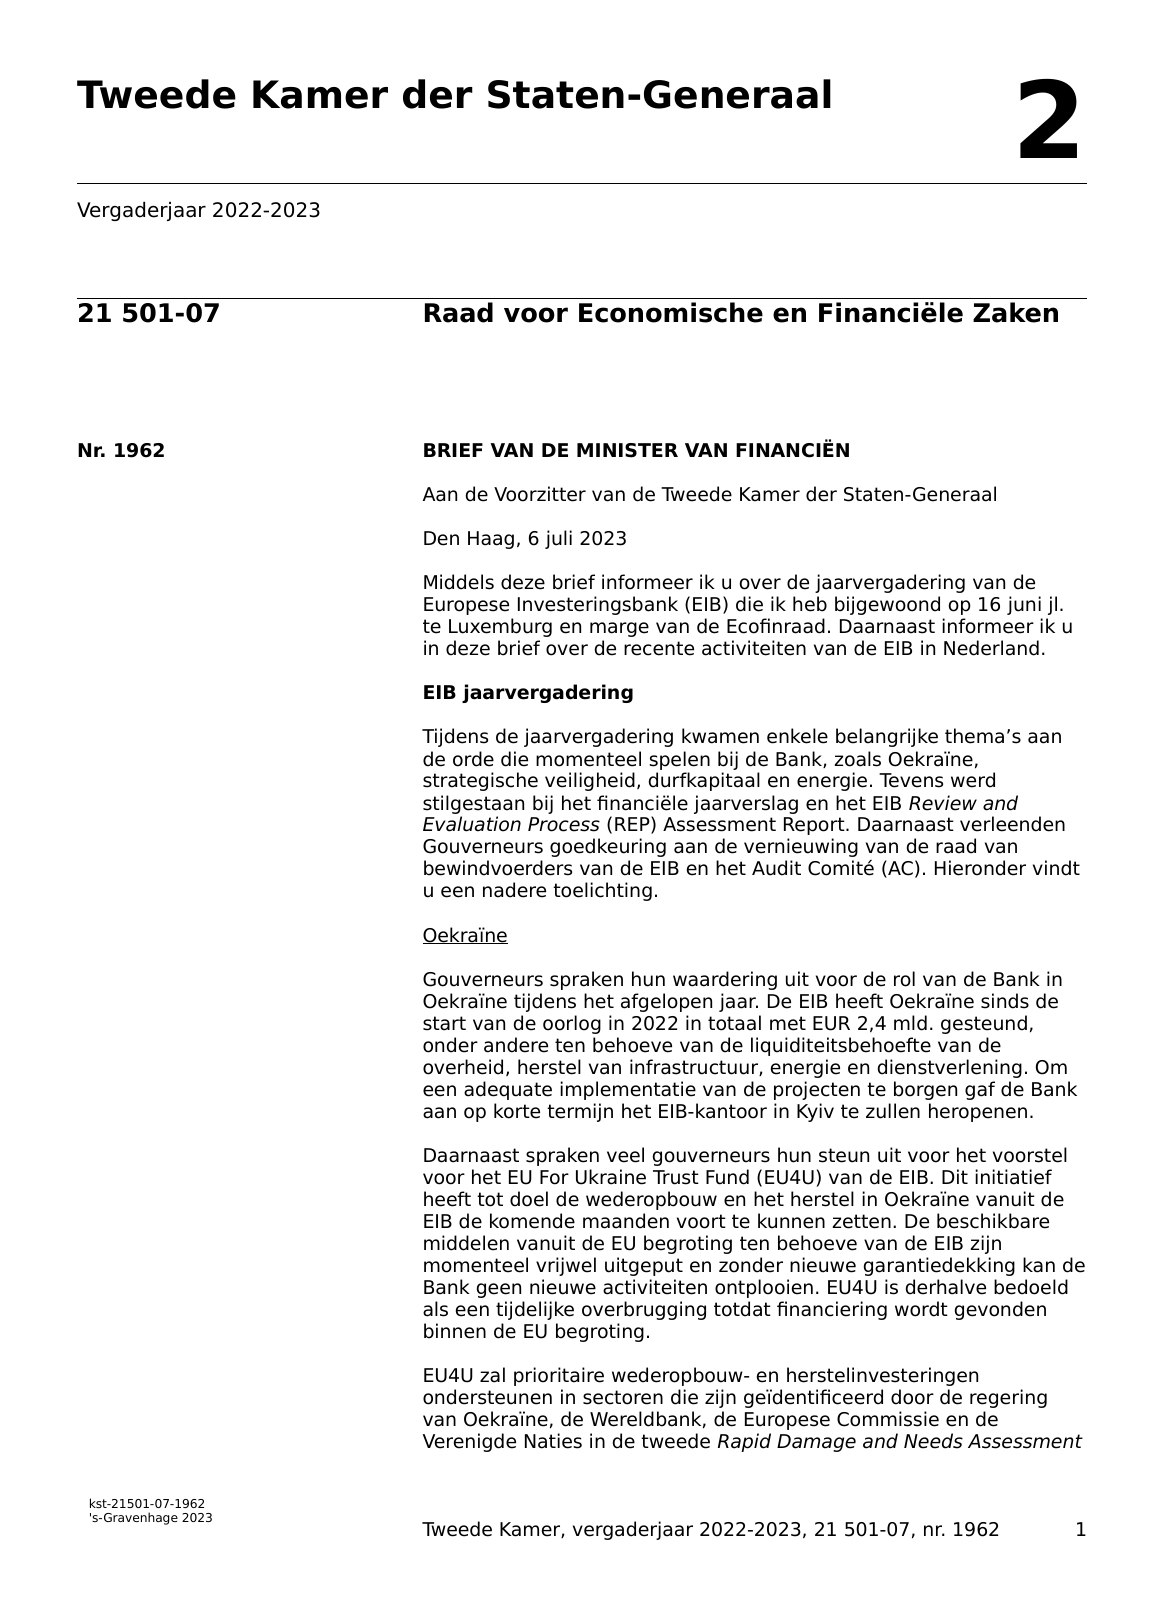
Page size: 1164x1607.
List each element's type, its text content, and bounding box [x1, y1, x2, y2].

text Aan de Voorzitter van de Tweede Kamer der Staten-Generaal [422, 484, 1087, 506]
text Den Haag, 6 juli 2023 [422, 528, 1087, 550]
subtitle Oekraïne [422, 924, 1087, 946]
table_cell Vergaderjaar 2022-2023 [77, 184, 1087, 298]
text Middels deze brief informeer ik u over de jaarvergadering van de Europese Investeringsbank (EIB) die ik heb bijgewoond op 16 juni jl. te Luxemburg en marge van de Ecofinraad. Daarnaast informeer ik u in deze brief over de recente activiteiten van de EIB in Nederland. [422, 572, 1087, 660]
text 's-Gravenhage 2023 [88, 1511, 323, 1525]
subtitle Nr. 1962 BRIEF VAN DE MINISTER VAN FINANCIËN [77, 440, 1087, 462]
subtitle 21 501-07 Raad voor Economische en Financiële Zaken [77, 299, 1087, 329]
table_header Tweede Kamer der Staten-Generaal [77, 59, 886, 183]
text EU4U zal prioritaire wederopbouw- en herstelinvesteringen ondersteunen in sectoren die zijn geïdentificeerd door de regering van Oekraïne, de Wereldbank, de Europese Commissie en de Verenigde Naties in de tweede Rapid Damage and Needs Assessment [422, 1365, 1087, 1453]
text kst-21501-07-1962 [88, 1497, 323, 1511]
text Tijdens de jaarvergadering kwamen enkele belangrijke thema’s aan de orde die momenteel spelen bij de Bank, zoals Oekraïne, strategische veiligheid, durfkapitaal en energie. Tevens werd stilgestaan bij het financiële jaarverslag en het EIB Review and Evaluation Process (REP) Assessment Report. Daarnaast verleenden Gouverneurs goedkeuring aan de vernieuwing van de raad van bewindvoerders van de EIB en het Audit Comité (AC). Hieronder vindt u een nadere toelichting. [422, 726, 1087, 902]
text Daarnaast spraken veel gouverneurs hun steun uit voor het voorstel voor het EU For Ukraine Trust Fund (EU4U) van de EIB. Dit initiatief heeft tot doel de wederopbouw en het herstel in Oekraïne vanuit de EIB de komende maanden voort te kunnen zetten. De beschikbare middelen vanuit de EU begroting ten behoeve van de EIB zijn momenteel vrijwel uitgeput en zonder nieuwe garantiedekking kan de Bank geen nieuwe activiteiten ontplooien. EU4U is derhalve bedoeld als een tijdelijke overbrugging totdat financiering wordt gevonden binnen de EU begroting. [422, 1145, 1087, 1342]
table_header 2 [886, 59, 1087, 183]
subtitle EIB jaarvergadering [422, 682, 1087, 704]
text Gouverneurs spraken hun waardering uit voor de rol van de Bank in Oekraïne tijdens het afgelopen jaar. De EIB heeft Oekraïne sinds de start van de oorlog in 2022 in totaal met EUR 2,4 mld. gesteund, onder andere ten behoeve van de liquiditeitsbehoefte van de overheid, herstel van infrastructuur, energie en dienstverlening. Om een adequate implementatie van de projecten te borgen gaf de Bank aan op korte termijn het EIB-kantoor in Kyiv te zullen heropenen. [422, 969, 1087, 1122]
